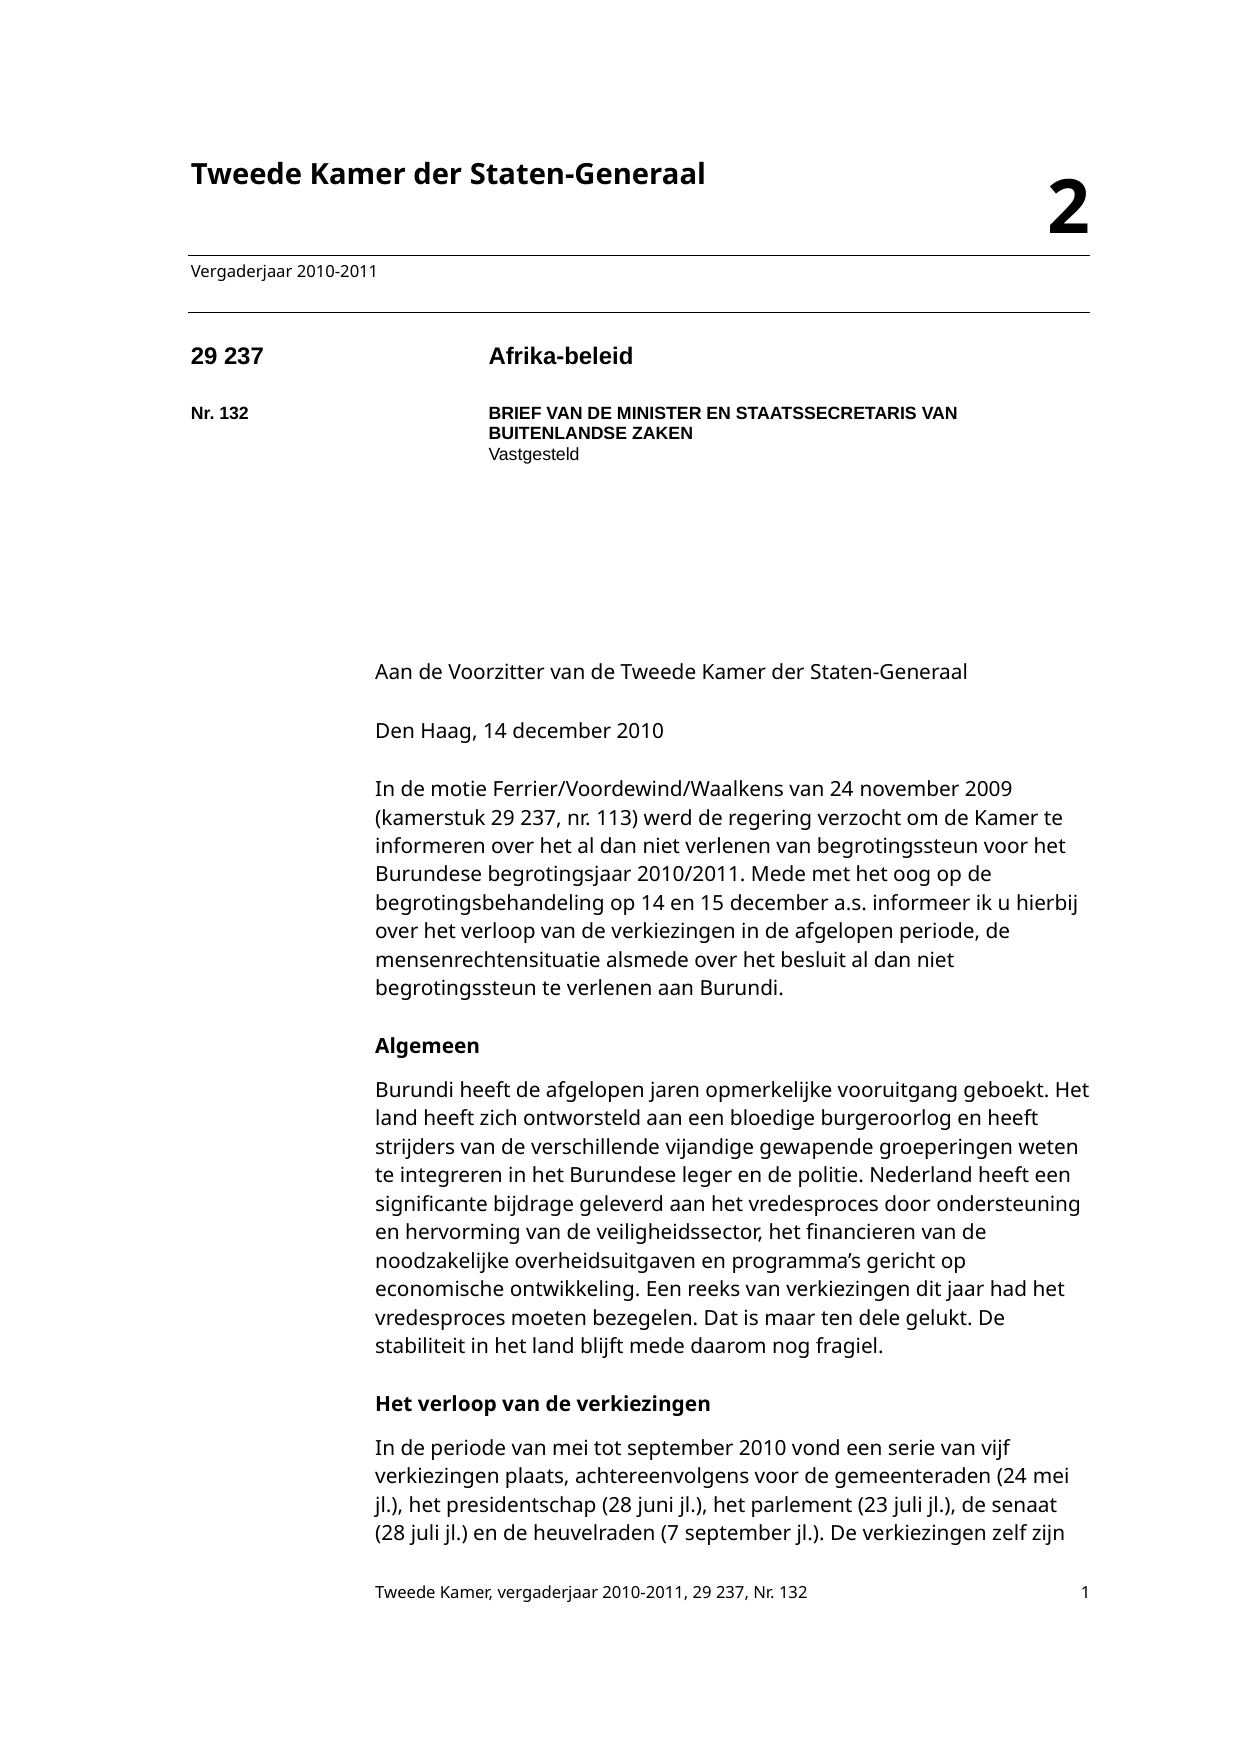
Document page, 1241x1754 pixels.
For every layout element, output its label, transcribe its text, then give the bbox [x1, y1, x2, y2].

table_cell 29 237 [188, 339, 485, 399]
table_cell [188, 313, 485, 339]
table_cell [485, 313, 1090, 339]
table_cell BRIEF VAN DE MINISTER EN STAATSSECRETARIS VAN BUITENLANDSE ZAKEN Vastgesteld [485, 399, 1090, 539]
text Het verloop van de verkiezingen [375, 1389, 1090, 1418]
text In de periode van mei tot september 2010 vond een serie van vijf verkiezingen plaats, achtereenvolgens voor de gemeenteraden (24 mei jl.), het presidentschap (28 juni jl.), het parlement (23 juli jl.), de senaat (28 juli jl.) en de heuvelraden (7 september jl.). De verkiezingen zelf zijn [375, 1433, 1090, 1547]
text Burundi heeft de afgelopen jaren opmerkelijke vooruitgang geboekt. Het land heeft zich ontworsteld aan een bloedige burgeroorlog en heeft strijders van de verschillende vijandige gewapende groeperingen weten te integreren in het Burundese leger en de politie. Nederland heeft een significante bijdrage geleverd aan het vredesproces door ondersteuning en hervorming van de veiligheidssector, het financieren van de noodzakelijke overheidsuitgaven en programma’s gericht op economische ontwikkeling. Een reeks van verkiezingen dit jaar had het vredesproces moeten bezegelen. Dat is maar ten dele gelukt. De stabiliteit in het land blijft mede daarom nog fragiel. [375, 1075, 1090, 1359]
table_cell Afrika-beleid [485, 339, 1090, 399]
table_header 2 [910, 150, 1090, 255]
text Algemeen [375, 1032, 1090, 1060]
table_header Tweede Kamer der Staten-Generaal [188, 150, 909, 255]
table_cell Nr. 132 [188, 399, 485, 539]
table_cell Vergaderjaar 2010-2011 [188, 256, 485, 312]
text Den Haag, 14 december 2010 [375, 716, 1090, 744]
table_cell [485, 256, 1090, 312]
text In de motie Ferrier/Voordewind/Waalkens van 24 november 2009 (kamerstuk 29 237, nr. 113) werd de regering verzocht om de Kamer te informeren over het al dan niet verlenen van begrotingssteun voor het Burundese begrotingsjaar 2010/2011. Mede met het oog op de begrotingsbehandeling op 14 en 15 december a.s. informeer ik u hierbij over het verloop van de verkiezingen in de afgelopen periode, de mensenrechtensituatie alsmede over het besluit al dan niet begrotingssteun te verlenen aan Burundi. [375, 774, 1090, 1002]
text Aan de Voorzitter van de Tweede Kamer der Staten-Generaal [375, 657, 1090, 686]
